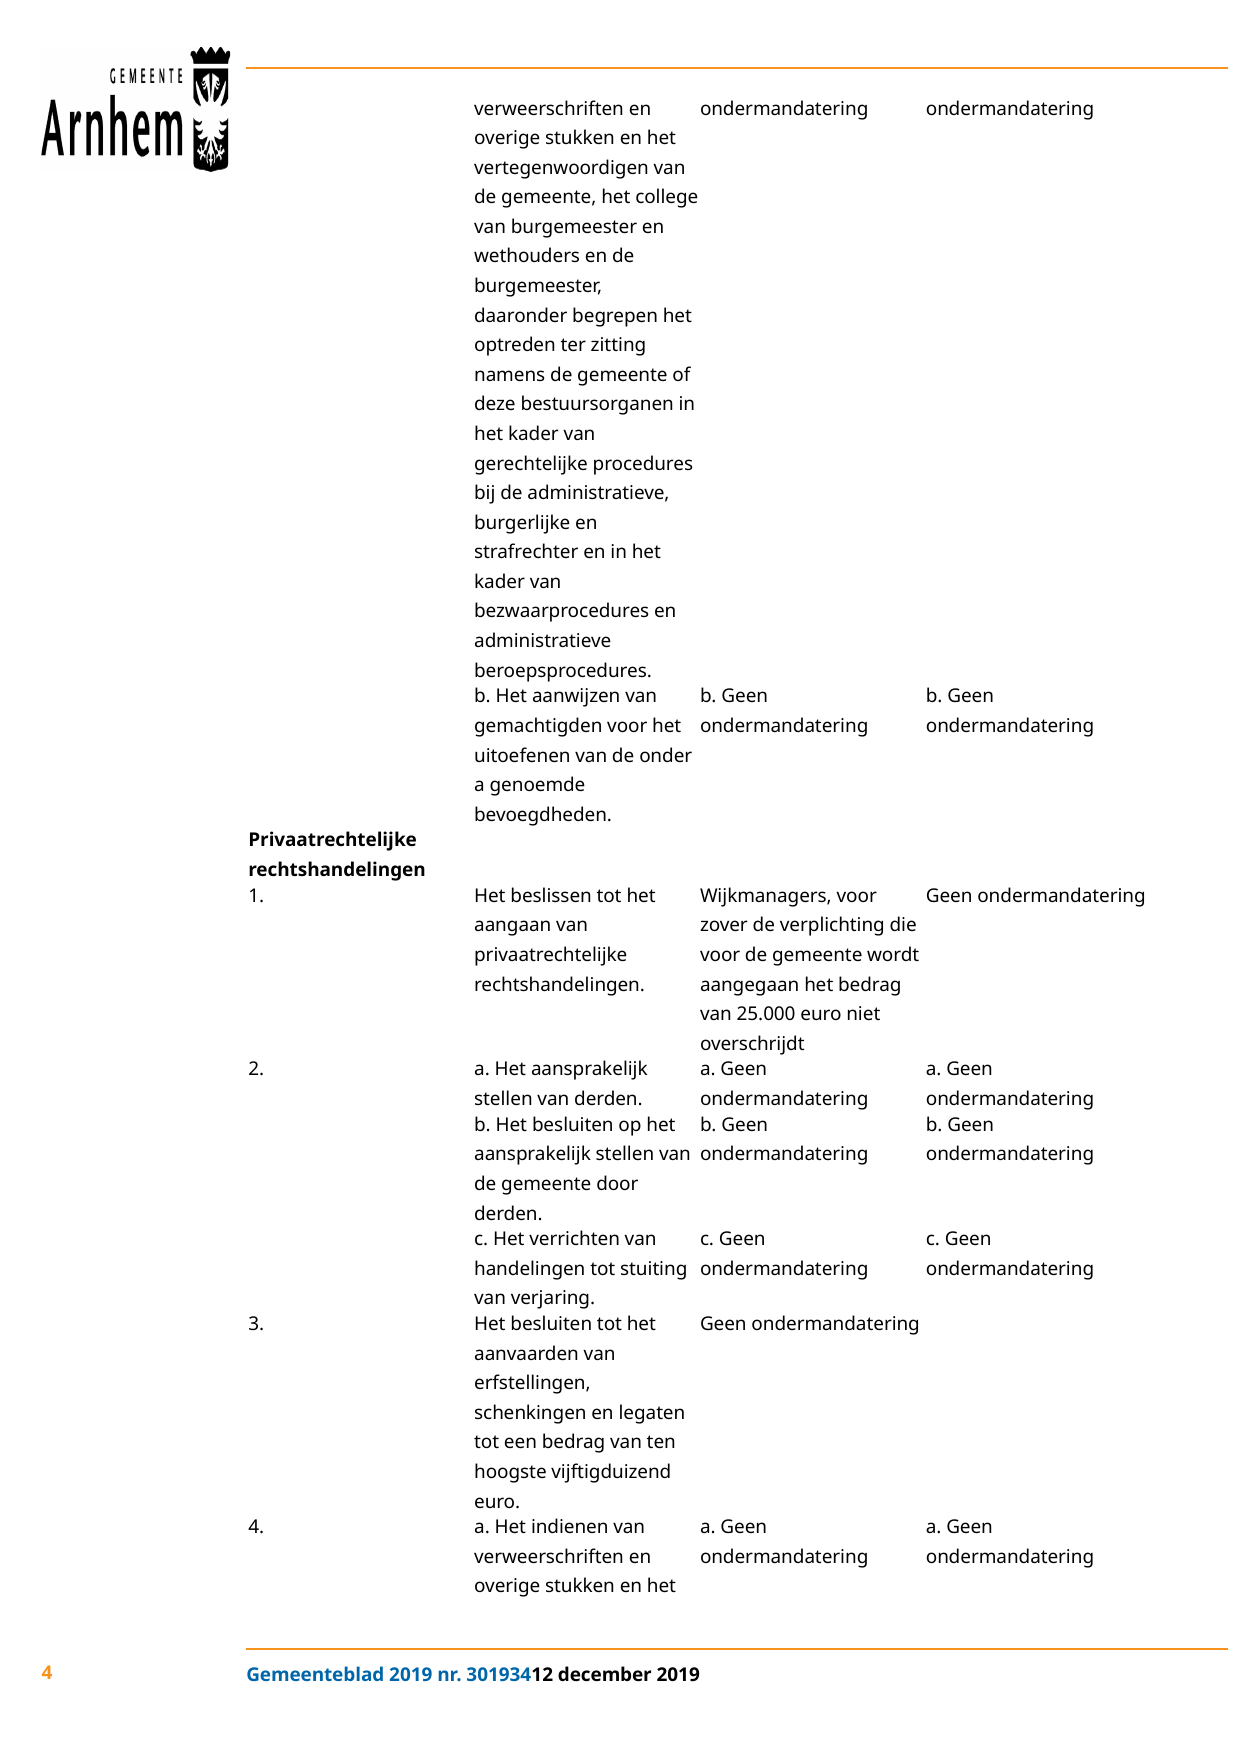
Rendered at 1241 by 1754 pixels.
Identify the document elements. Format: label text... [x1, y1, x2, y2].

table_cell verweerschriften en overige stukken en het vertegenwoordigen van de gemeente, het college van burgemeester en wethouders en de burgemeester, daaronder begrepen het optreden ter zitting namens de gemeente of deze bestuursorganen in het kader van gerechtelijke procedures bij de administratieve, burgerlijke en strafrechter en in het kader van bezwaarprocedures en administratieve beroepsprocedures. [474, 95, 700, 683]
table_cell 1. [248, 882, 474, 1056]
table_cell b. Geen ondermandatering [926, 683, 1152, 827]
table_cell a. Geen ondermandatering [926, 1056, 1152, 1111]
table_cell Geen ondermandatering [700, 1310, 926, 1513]
table_cell a. Geen ondermandatering [700, 1514, 926, 1598]
table_cell ondermandatering [926, 95, 1152, 683]
table_cell Het beslissen tot het aangaan van privaatrechtelijke rechtshandelingen. [474, 882, 700, 1056]
table_cell b. Geen ondermandatering [700, 1111, 926, 1225]
table_cell a. Het aansprakelijk stellen van derden. [474, 1056, 700, 1111]
table_cell b. Geen ondermandatering [700, 683, 926, 827]
table_cell b. Het besluiten op het aansprakelijk stellen van de gemeente door derden. [474, 1111, 700, 1225]
table_cell 4. [248, 1514, 474, 1598]
table_cell c. Het verrichten van handelingen tot stuiting van verjaring. [474, 1225, 700, 1310]
table_cell Het besluiten tot het aanvaarden van erfstellingen, schenkingen en legaten tot een bedrag van ten hoogste vijftigduizend euro. [474, 1310, 700, 1513]
table_cell 2. [248, 1056, 474, 1111]
table_cell [248, 1111, 474, 1225]
table_cell b. Geen ondermandatering [926, 1111, 1152, 1225]
table_cell a. Geen ondermandatering [700, 1056, 926, 1111]
table_cell [248, 1225, 474, 1310]
table_cell Geen ondermandatering [926, 882, 1152, 1056]
table_cell [248, 95, 474, 683]
table_cell b. Het aanwijzen van gemachtigden voor het uitoefenen van de onder a genoemde bevoegdheden. [474, 683, 700, 827]
table_cell [926, 1310, 1152, 1513]
table_cell Wijkmanagers, voor zover de verplichting die voor de gemeente wordt aangegaan het bedrag van 25.000 euro niet overschrijdt [700, 882, 926, 1056]
table_cell [700, 827, 926, 882]
table_cell 3. [248, 1310, 474, 1513]
table_cell ondermandatering [700, 95, 926, 683]
picture [41, 47, 231, 172]
table_cell Privaatrechtelijke rechtshandelingen [248, 827, 474, 882]
table_cell a. Het indienen van verweerschriften en overige stukken en het [474, 1514, 700, 1598]
table_cell a. Geen ondermandatering [926, 1514, 1152, 1598]
table_cell [474, 827, 700, 882]
table_cell c. Geen ondermandatering [700, 1225, 926, 1310]
table_cell [248, 683, 474, 827]
table_cell c. Geen ondermandatering [926, 1225, 1152, 1310]
